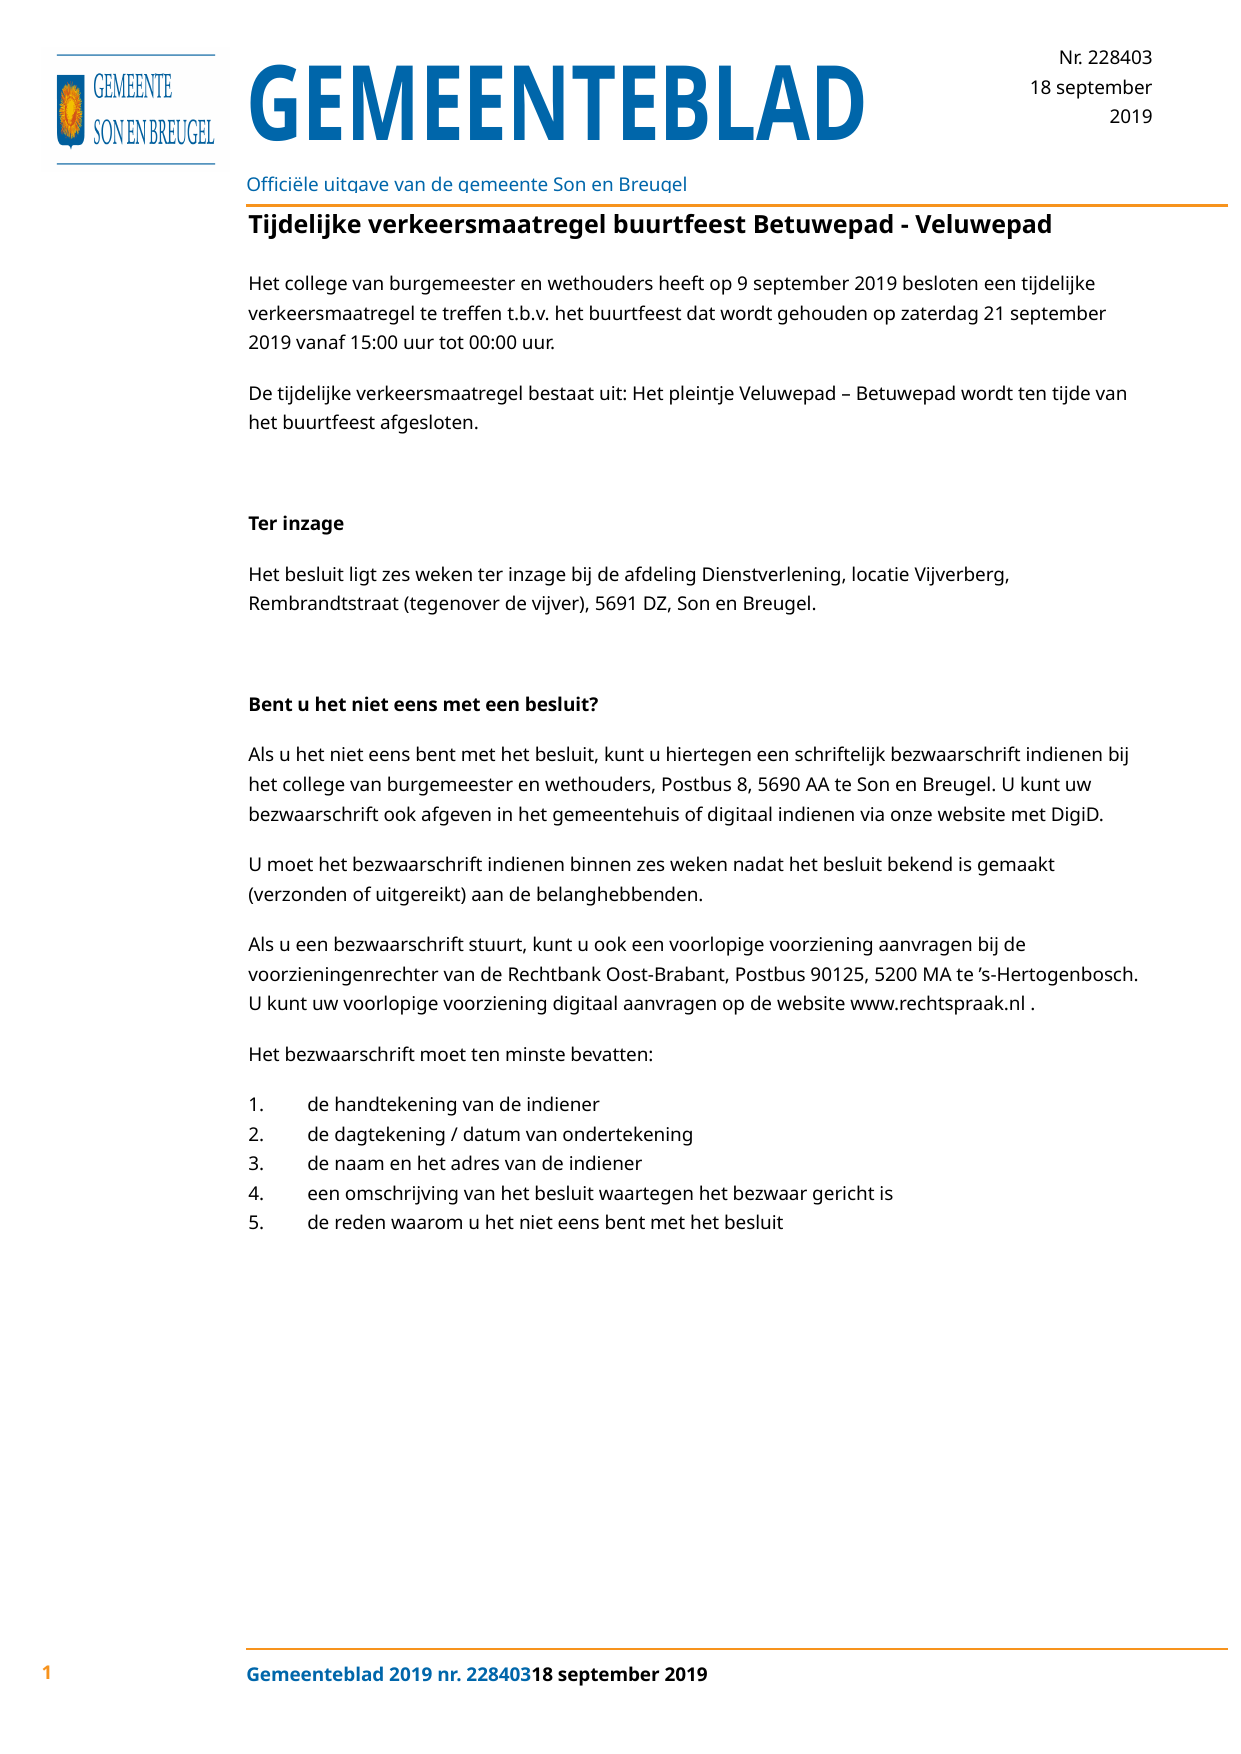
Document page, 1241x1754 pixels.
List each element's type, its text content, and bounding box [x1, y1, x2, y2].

list de naam en het adres van de indiener [248, 1150, 1152, 1176]
text De tijdelijke verkeersmaatregel bestaat uit: Het pleintje Veluwepad – Betuwepad wordt ten tijde van het buurtfeest afgesloten. [248, 380, 1152, 435]
text Bent u het niet eens met een besluit? [248, 691, 1152, 717]
text Het bezwaarschrift moet ten minste bevatten: [248, 1041, 1152, 1066]
text U moet het bezwaarschrift indienen binnen zes weken nadat het besluit bekend is gemaakt (verzonden of uitgereikt) aan de belanghebbenden. [248, 851, 1152, 906]
text Als u een bezwaarschrift stuurt, kunt u ook een voorlopige voorziening aanvragen bij de voorzieningenrechter van de Rechtbank Oost-Brabant, Postbus 90125, 5200 MA te ’s-Hertogenbosch. U kunt uw voorlopige voorziening digitaal aanvragen op de website www.rechtspraak.nl . [248, 931, 1152, 1016]
text Het besluit ligt zes weken ter inzage bij de afdeling Dienstverlening, locatie Vijverberg, Rembrandtstraat (tegenover de vijver), 5691 DZ, Son en Breugel. [248, 561, 1152, 616]
list de reden waarom u het niet eens bent met het besluit [248, 1209, 1152, 1235]
list een omschrijving van het besluit waartegen het bezwaar gericht is [248, 1180, 1152, 1206]
text Tijdelijke verkeersmaatregel buurtfeest Betuwepad - Veluwepad [248, 207, 1152, 241]
text Het college van burgemeester en wethouders heeft op 9 september 2019 besloten een tijdelijke verkeersmaatregel te treffen t.b.v. het buurtfeest dat wordt gehouden op zaterdag 21 september 2019 vanaf 15:00 uur tot 00:00 uur. [248, 270, 1152, 355]
picture [41, 47, 231, 172]
list de handtekening van de indiener [248, 1091, 1152, 1117]
list de dagtekening / datum van ondertekening [248, 1121, 1152, 1146]
text Als u het niet eens bent met het besluit, kunt u hiertegen een schriftelijk bezwaarschrift indienen bij het college van burgemeester en wethouders, Postbus 8, 5690 AA te Son en Breugel. U kunt uw bezwaarschrift ook afgeven in het gemeentehuis of digitaal indienen via onze website met DigiD. [248, 742, 1152, 826]
text Ter inzage [248, 510, 1152, 536]
